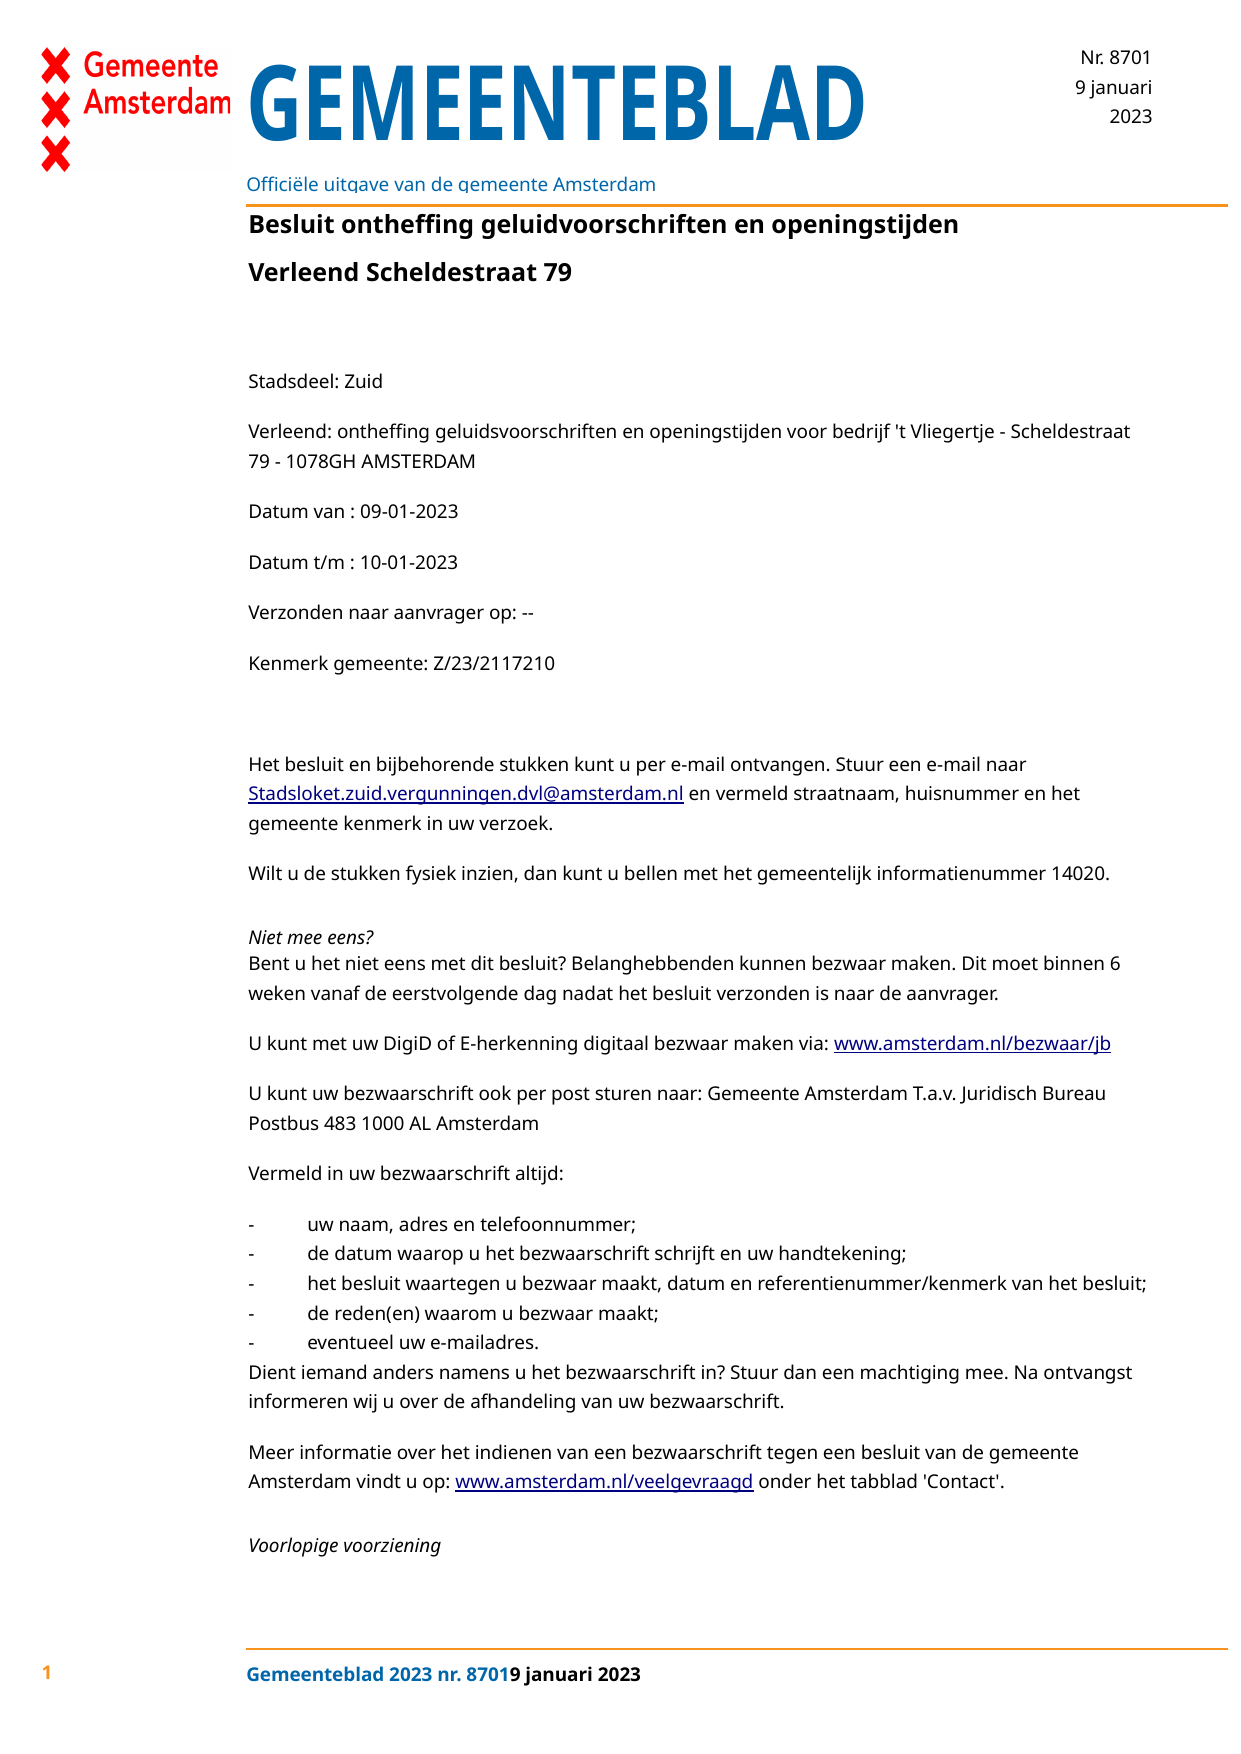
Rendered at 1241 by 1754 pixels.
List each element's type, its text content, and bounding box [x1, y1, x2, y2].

list eventueel uw e-mailadres. [248, 1329, 1152, 1355]
text Het besluit en bijbehorende stukken kunt u per e-mail ontvangen. Stuur een e-mail naar Stadsloket.zuid.vergunningen.dvl@amsterdam.nl en vermeld straatnaam, huisnummer en het gemeente kenmerk in uw verzoek. [248, 751, 1152, 836]
text Verzonden naar aanvrager op: -- [248, 599, 1152, 625]
text Datum van : 09-01-2023 [248, 499, 1152, 524]
text Bent u het niet eens met dit besluit? Belanghebbenden kunnen bezwaar maken. Dit moet binnen 6 weken vanaf de eerstvolgende dag nadat het besluit verzonden is naar de aanvrager. [248, 950, 1152, 1005]
text Niet mee eens? [248, 924, 1152, 950]
text Besluit ontheffing geluidvoorschriften en openingstijden Verleend Scheldestraat 79 [248, 207, 1152, 288]
text Vermeld in uw bezwaarschrift altijd: [248, 1161, 1152, 1186]
text U kunt met uw DigiD of E-herkenning digitaal bezwaar maken via: www.amsterdam.nl/bezwaar/jb [248, 1030, 1152, 1056]
list het besluit waartegen u bezwaar maakt, datum en referentienummer/kenmerk van het besluit; [248, 1270, 1152, 1296]
text Kenmerk gemeente: Z/23/2117210 [248, 650, 1152, 676]
text Wilt u de stukken fysiek inzien, dan kunt u bellen met het gemeentelijk informatienummer 14020. [248, 860, 1152, 886]
text Verleend: ontheffing geluidsvoorschriften en openingstijden voor bedrijf 't Vliegertje - Scheldestraat 79 - 1078GH AMSTERDAM [248, 419, 1152, 474]
text Dient iemand anders namens u het bezwaarschrift in? Stuur dan een machtiging mee. Na ontvangst informeren wij u over de afhandeling van uw bezwaarschrift. [248, 1359, 1152, 1414]
text Voorlopige voorziening [248, 1532, 1152, 1558]
list de reden(en) waarom u bezwaar maakt; [248, 1300, 1152, 1325]
text Meer informatie over het indienen van een bezwaarschrift tegen een besluit van de gemeente Amsterdam vindt u op: www.amsterdam.nl/veelgevraagd onder het tabblad 'Contact'. [248, 1439, 1152, 1494]
list uw naam, adres en telefoonnummer; [248, 1211, 1152, 1237]
text Stadsdeel: Zuid [248, 368, 1152, 394]
text U kunt uw bezwaarschrift ook per post sturen naar: Gemeente Amsterdam T.a.v. Juridisch Bureau Postbus 483 1000 AL Amsterdam [248, 1081, 1152, 1136]
text Datum t/m : 10-01-2023 [248, 549, 1152, 575]
picture [41, 47, 231, 172]
list de datum waarop u het bezwaarschrift schrijft en uw handtekening; [248, 1241, 1152, 1266]
